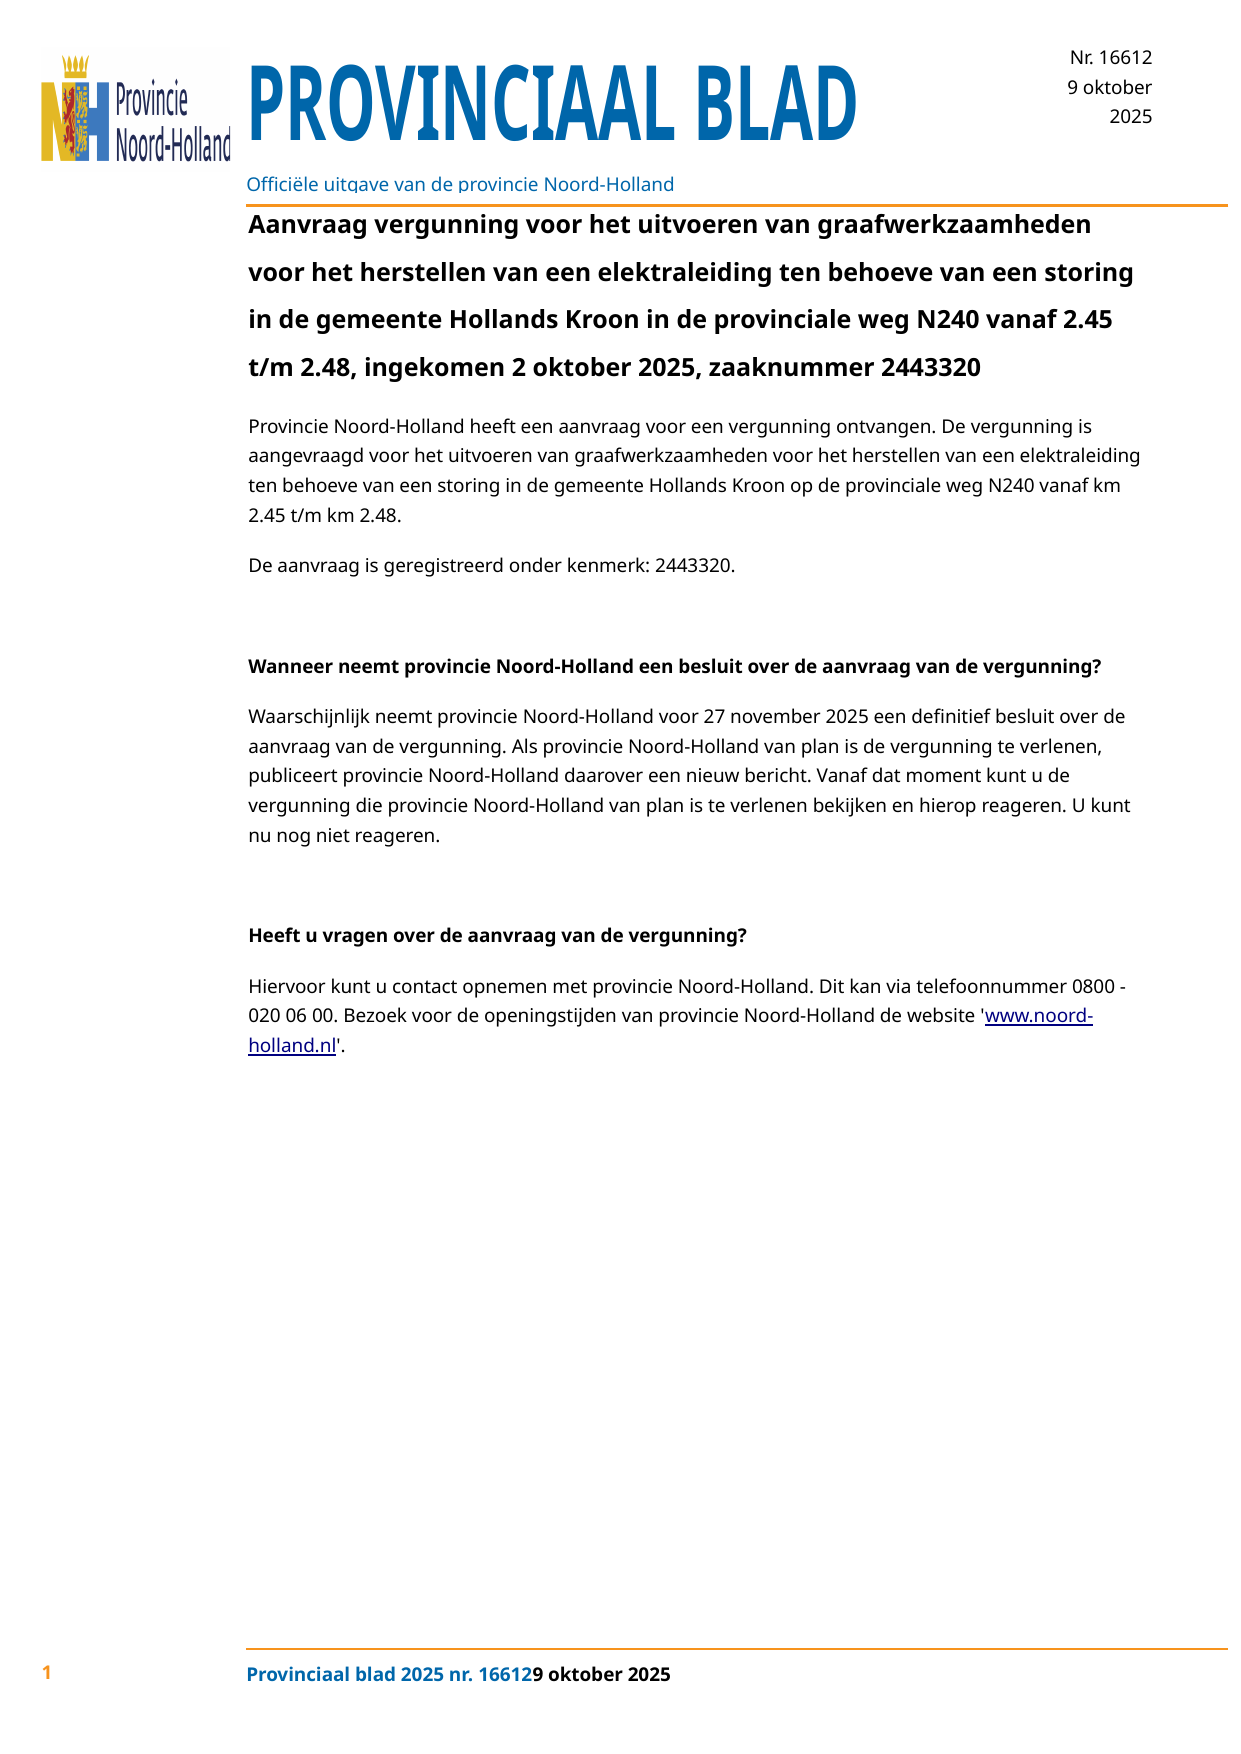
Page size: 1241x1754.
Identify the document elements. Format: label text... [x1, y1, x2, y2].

text Provincie Noord-Holland heeft een aanvraag voor een vergunning ontvangen. De vergunning is aangevraagd voor het uitvoeren van graafwerkzaamheden voor het herstellen van een elektraleiding ten behoeve van een storing in de gemeente Hollands Kroon op de provinciale weg N240 vanaf km 2.45 t/m km 2.48. [248, 413, 1152, 528]
picture [41, 47, 231, 172]
text Hiervoor kunt u contact opnemen met provincie Noord-Holland. Dit kan via telefoonnummer 0800 - 020 06 00. Bezoek voor de openingstijden van provincie Noord-Holland de website 'www.noord-holland.nl'. [248, 973, 1152, 1058]
text Wanneer neemt provincie Noord-Holland een besluit over de aanvraag van de vergunning? [248, 653, 1152, 679]
text Heeft u vragen over de aanvraag van de vergunning? [248, 923, 1152, 948]
text Waarschijnlijk neemt provincie Noord-Holland voor 27 november 2025 een definitief besluit over de aanvraag van de vergunning. Als provincie Noord-Holland van plan is de vergunning te verlenen, publiceert provincie Noord-Holland daarover een nieuw bericht. Vanaf dat moment kunt u de vergunning die provincie Noord-Holland van plan is te verlenen bekijken en hierop reageren. U kunt nu nog niet reageren. [248, 703, 1152, 848]
text De aanvraag is geregistreerd onder kenmerk: 2443320. [248, 552, 1152, 578]
text Aanvraag vergunning voor het uitvoeren van graafwerkzaamheden voor het herstellen van een elektraleiding ten behoeve van een storing in de gemeente Hollands Kroon in de provinciale weg N240 vanaf 2.45 t/m 2.48, ingekomen 2 oktober 2025, zaaknummer 2443320 [248, 207, 1152, 384]
